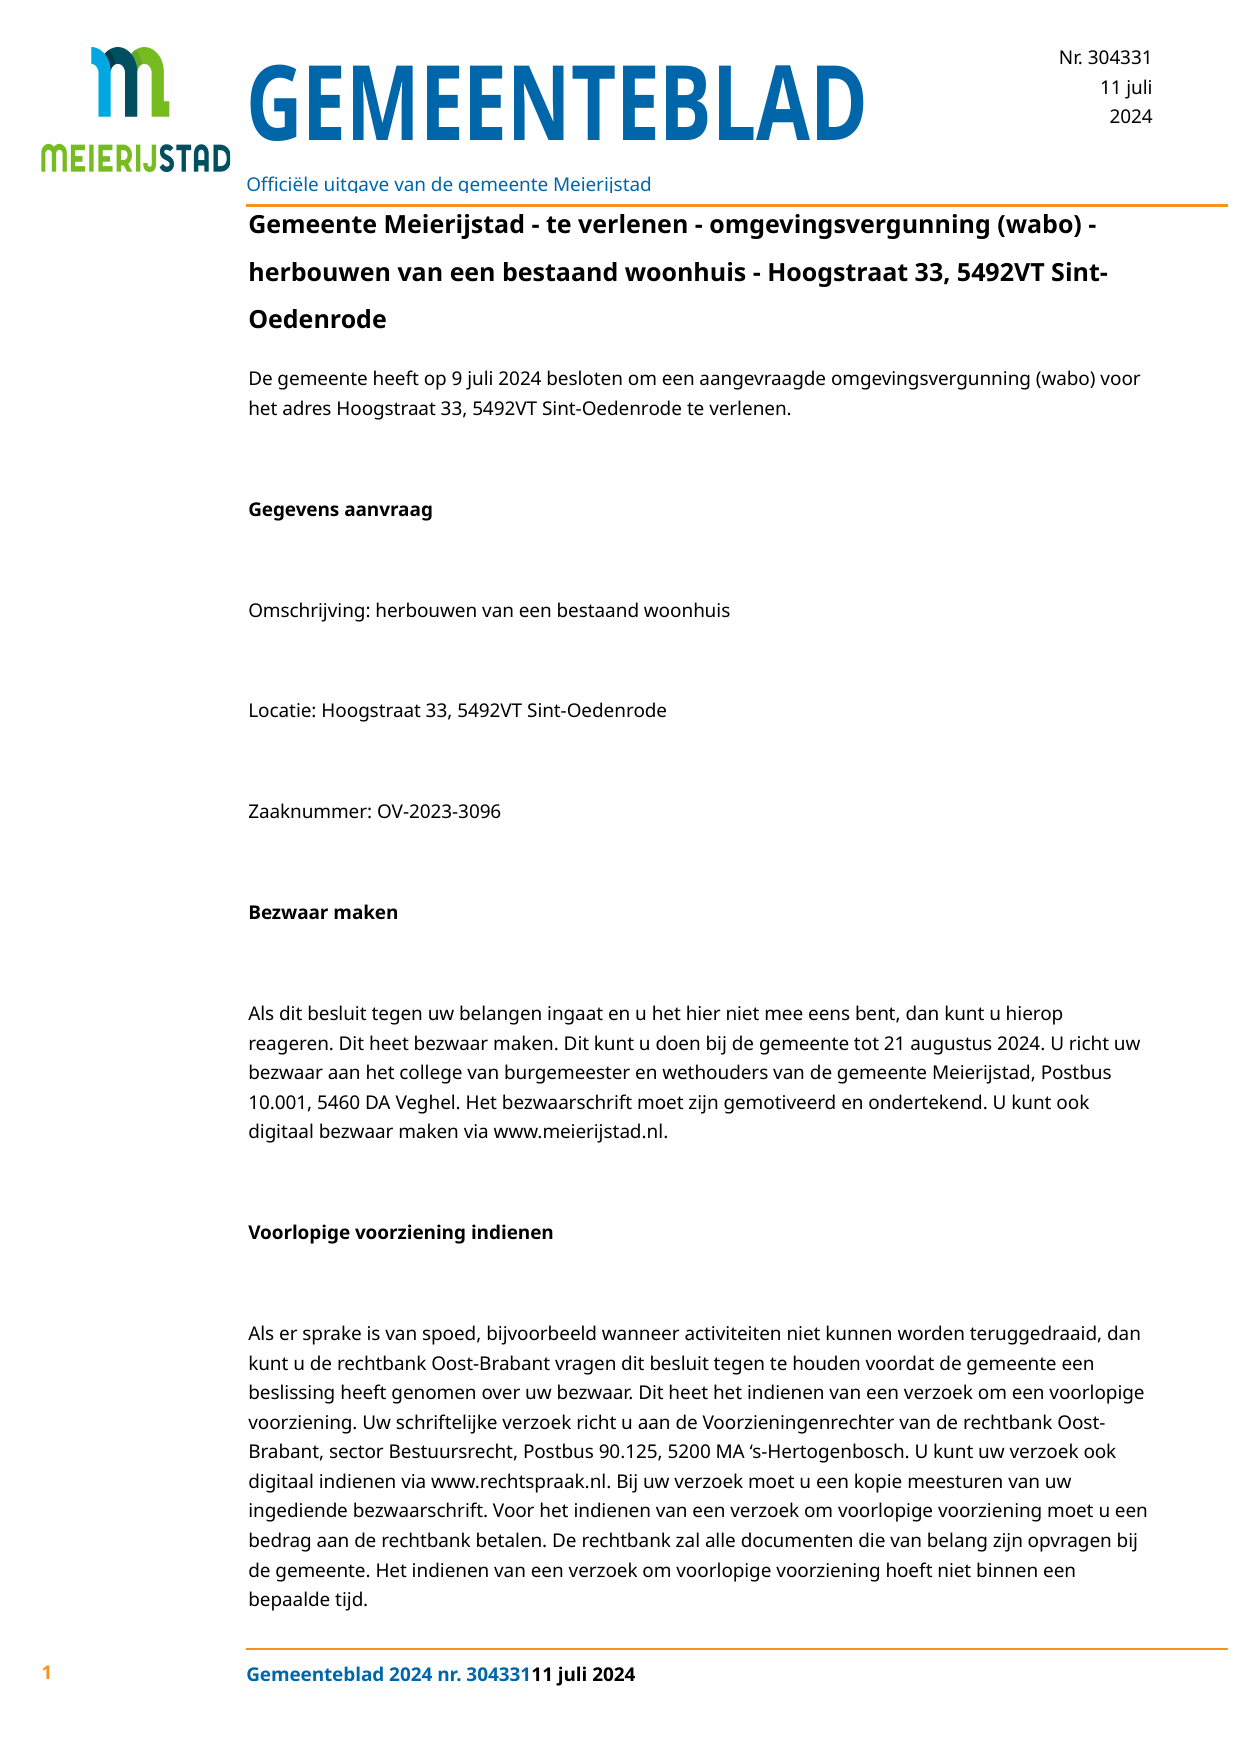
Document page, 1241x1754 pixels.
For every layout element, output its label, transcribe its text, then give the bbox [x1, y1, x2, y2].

text Zaaknummer: OV-2023-3096 [248, 798, 1152, 824]
text De gemeente heeft op 9 juli 2024 besloten om een aangevraagde omgevingsvergunning (wabo) voor het adres Hoogstraat 33, 5492VT Sint-Oedenrode te verlenen. [248, 366, 1152, 421]
text Voorlopige voorziening indienen [248, 1219, 1152, 1245]
text Gemeente Meierijstad - te verlenen - omgevingsvergunning (wabo) - herbouwen van een bestaand woonhuis - Hoogstraat 33, 5492VT Sint-Oedenrode [248, 207, 1152, 336]
text Omschrijving: herbouwen van een bestaand woonhuis [248, 597, 1152, 622]
text Als er sprake is van spoed, bijvoorbeeld wanneer activiteiten niet kunnen worden teruggedraaid, dan kunt u de rechtbank Oost-Brabant vragen dit besluit tegen te houden voordat de gemeente een beslissing heeft genomen over uw bezwaar. Dit heet het indienen van een verzoek om een voorlopige voorziening. Uw schriftelijke verzoek richt u aan de Voorzieningenrechter van de rechtbank Oost-Brabant, sector Bestuursrecht, Postbus 90.125, 5200 MA ‘s-Hertogenbosch. U kunt uw verzoek ook digitaal indienen via www.rechtspraak.nl. Bij uw verzoek moet u een kopie meesturen van uw ingediende bezwaarschrift. Voor het indienen van een verzoek om voorlopige voorziening moet u een bedrag aan de rechtbank betalen. De rechtbank zal alle documenten die van belang zijn opvragen bij de gemeente. Het indienen van een verzoek om voorlopige voorziening hoeft niet binnen een bepaalde tijd. [248, 1320, 1152, 1612]
text Als dit besluit tegen uw belangen ingaat en u het hier niet mee eens bent, dan kunt u hierop reageren. Dit heet bezwaar maken. Dit kunt u doen bij de gemeente tot 21 augustus 2024. U richt uw bezwaar aan het college van burgemeester en wethouders van de gemeente Meierijstad, Postbus 10.001, 5460 DA Veghel. Het bezwaarschrift moet zijn gemotiveerd en ondertekend. U kunt ook digitaal bezwaar maken via www.meierijstad.nl. [248, 1000, 1152, 1144]
picture [41, 47, 231, 172]
text Gegevens aanvraag [248, 496, 1152, 522]
text Bezwaar maken [248, 899, 1152, 925]
text Locatie: Hoogstraat 33, 5492VT Sint-Oedenrode [248, 698, 1152, 723]
